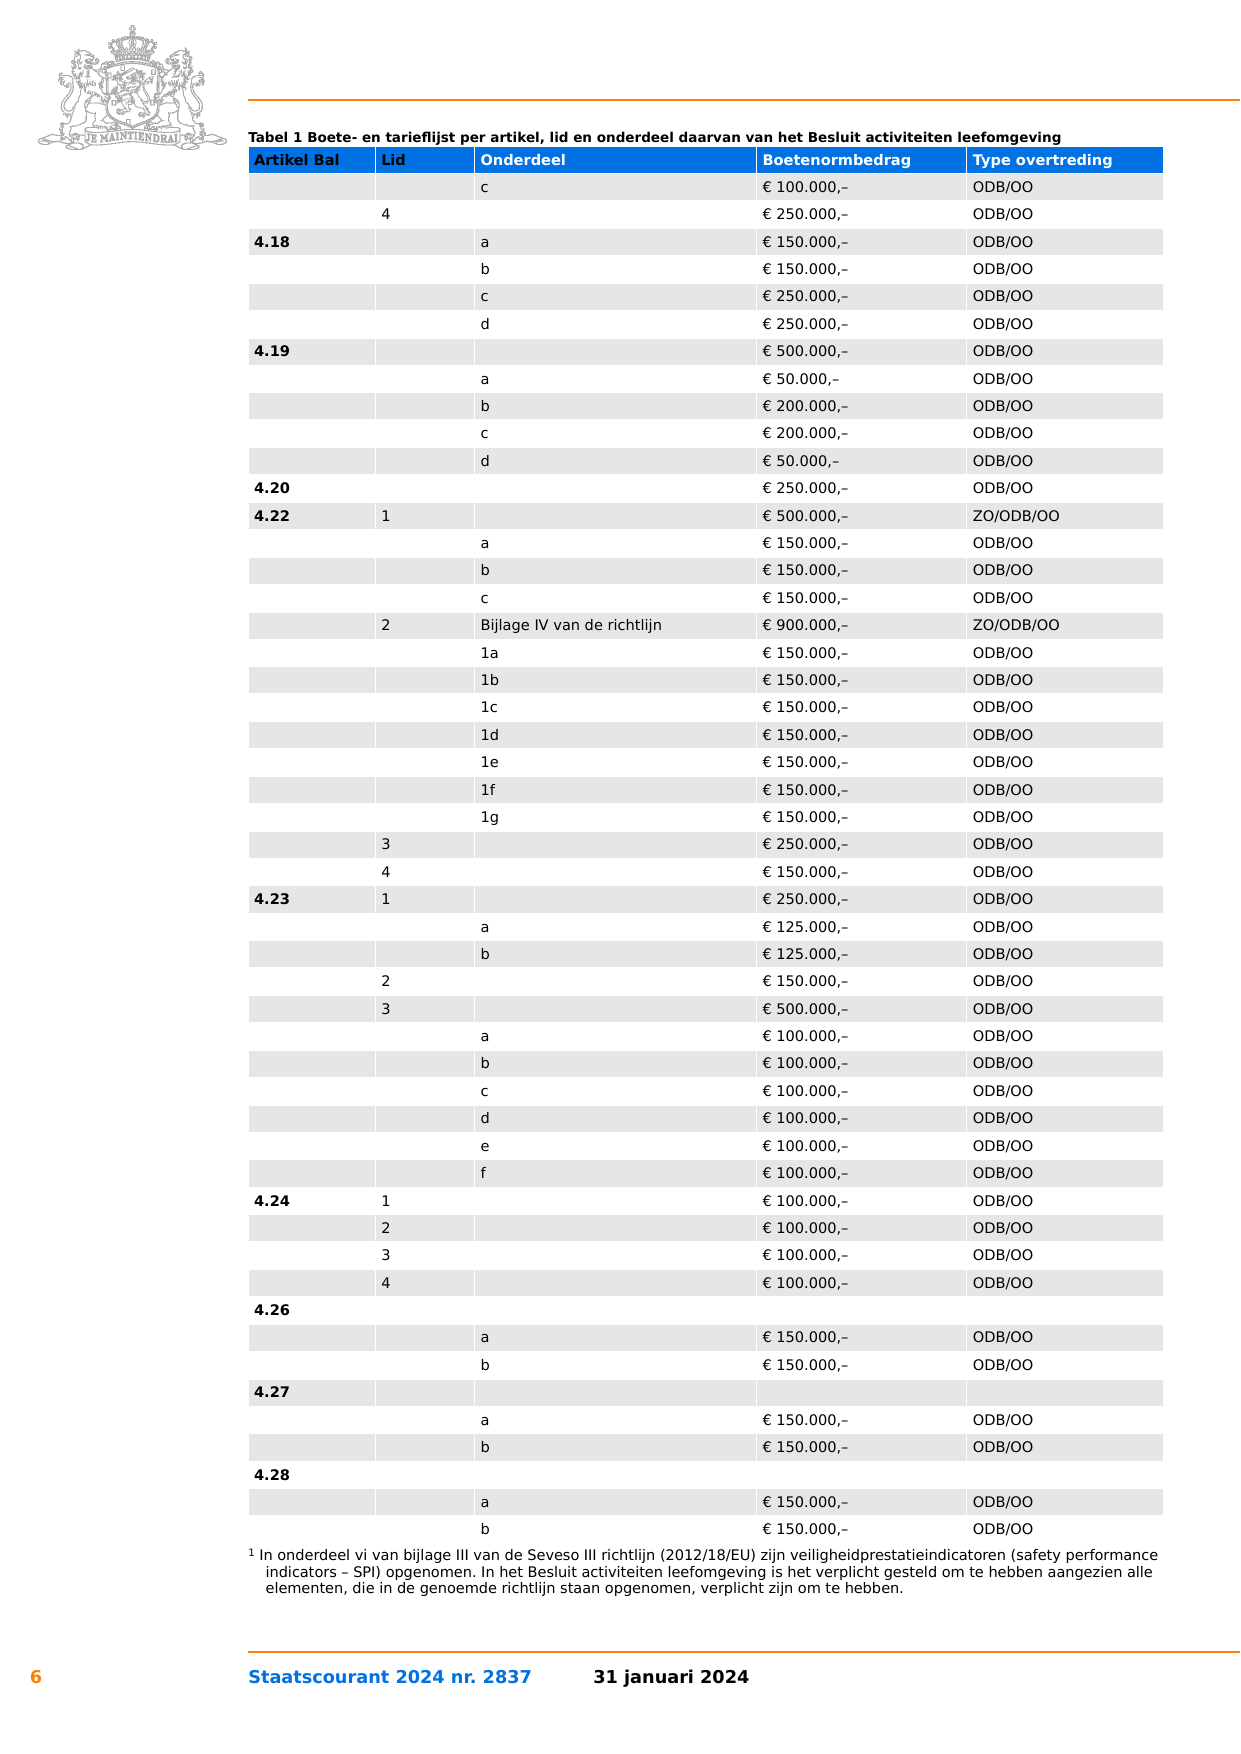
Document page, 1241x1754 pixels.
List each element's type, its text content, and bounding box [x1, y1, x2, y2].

table_cell [249, 996, 375, 1022]
table_cell c [475, 585, 756, 611]
table_cell 4 [376, 201, 474, 228]
table_cell c [475, 1078, 756, 1104]
table_cell [249, 1270, 375, 1296]
table_cell ODB/OO [967, 585, 1163, 611]
table_cell ODB/OO [967, 832, 1163, 858]
table_cell [249, 585, 375, 611]
table_cell a [475, 229, 756, 255]
table_cell € 200.000,– [757, 421, 966, 447]
table_cell € 150.000,– [757, 749, 966, 776]
table_cell [376, 804, 474, 831]
table_cell [376, 448, 474, 474]
table_cell 4.23 [249, 886, 375, 913]
table_cell € 150.000,– [757, 1516, 966, 1543]
table_cell [376, 749, 474, 776]
table_cell a [475, 1489, 756, 1515]
table_cell ODB/OO [967, 914, 1163, 940]
table_cell b [475, 1051, 756, 1077]
table_cell € 100.000,– [757, 1188, 966, 1214]
table_cell [249, 777, 375, 803]
table_cell € 500.000,– [757, 996, 966, 1022]
table_cell ZO/ODB/OO [967, 613, 1163, 639]
table_cell ODB/OO [967, 1325, 1163, 1351]
table_cell Lid [376, 147, 474, 173]
table_cell b [475, 558, 756, 584]
table_cell ODB/OO [967, 475, 1163, 502]
table_cell 1b [475, 667, 756, 693]
table_cell ODB/OO [967, 1243, 1163, 1269]
table_cell € 150.000,– [757, 1325, 966, 1351]
table_cell 1a [475, 640, 756, 666]
table_cell € 150.000,– [757, 1407, 966, 1433]
table_cell ODB/OO [967, 366, 1163, 392]
table_cell c [475, 174, 756, 200]
table_cell [376, 1106, 474, 1132]
table_cell [249, 256, 375, 283]
table_cell b [475, 1352, 756, 1378]
table_cell [376, 667, 474, 693]
table_cell 4.28 [249, 1462, 375, 1488]
table_cell [376, 1023, 474, 1050]
table_cell ODB/OO [967, 201, 1163, 228]
table_cell € 150.000,– [757, 530, 966, 557]
table_cell [249, 1325, 375, 1351]
table_cell ODB/OO [967, 1516, 1163, 1543]
table_cell ODB/OO [967, 1270, 1163, 1296]
table_cell ODB/OO [967, 667, 1163, 693]
table_cell ODB/OO [967, 859, 1163, 885]
table_cell b [475, 941, 756, 967]
table_cell d [475, 1106, 756, 1132]
table_cell [376, 1434, 474, 1461]
table_cell [376, 1133, 474, 1159]
table_cell [376, 475, 474, 502]
table_cell [249, 667, 375, 693]
table_cell ODB/OO [967, 1023, 1163, 1050]
table_cell [475, 339, 756, 365]
table_cell 2 [376, 969, 474, 995]
table_cell ODB/OO [967, 722, 1163, 748]
table_cell [475, 475, 756, 502]
table_cell [249, 1489, 375, 1515]
table_cell 4 [376, 859, 474, 885]
table_header Tabel 1 Boete- en tarieflijst per artikel, lid en onderdeel daarvan van het Besluit activiteiten leefomgeving [248, 130, 1163, 146]
table_cell [475, 969, 756, 995]
table_cell ODB/OO [967, 421, 1163, 447]
table_cell 4.24 [249, 1188, 375, 1214]
table_cell Boetenormbedrag [757, 147, 966, 173]
table_cell a [475, 1407, 756, 1433]
table_cell a [475, 366, 756, 392]
table_cell € 100.000,– [757, 1051, 966, 1077]
table_cell ODB/OO [967, 339, 1163, 365]
table_cell € 100.000,– [757, 1160, 966, 1187]
table_cell [249, 1215, 375, 1241]
table_cell [475, 1215, 756, 1241]
table_cell [249, 201, 375, 228]
table_cell € 100.000,– [757, 1106, 966, 1132]
table_cell [757, 1380, 966, 1406]
table_cell ZO/ODB/OO [967, 503, 1163, 529]
table_cell ODB/OO [967, 695, 1163, 721]
table_cell [249, 749, 375, 776]
table_cell € 150.000,– [757, 859, 966, 885]
table_cell ODB/OO [967, 969, 1163, 995]
table_cell [376, 1516, 474, 1543]
table_cell ODB/OO [967, 256, 1163, 283]
table_cell 1 In onderdeel vi van bijlage III van de Seveso III richtlijn (2012/18/EU) zijn veiligheidprestatieindicatoren (safety performance indicators – SPI) opgenomen. In het Besluit activiteiten leefomgeving is het verplicht gesteld om te hebben aangezien alle elementen, die in de genoemde richtlijn staan opgenomen, verplicht zijn om te hebben. [248, 1544, 1163, 1597]
table_cell d [475, 448, 756, 474]
table_cell € 250.000,– [757, 284, 966, 310]
table_cell [249, 1434, 375, 1461]
table_cell 1f [475, 777, 756, 803]
table_cell € 150.000,– [757, 969, 966, 995]
table_cell [249, 421, 375, 447]
table_cell e [475, 1133, 756, 1159]
table_cell [376, 558, 474, 584]
table_cell ODB/OO [967, 777, 1163, 803]
table_cell 4.19 [249, 339, 375, 365]
table_cell 3 [376, 1243, 474, 1269]
table_cell ODB/OO [967, 1407, 1163, 1433]
table_cell [249, 941, 375, 967]
table_cell ODB/OO [967, 996, 1163, 1022]
table_cell € 150.000,– [757, 695, 966, 721]
table_cell [475, 1297, 756, 1324]
table_cell [475, 1380, 756, 1406]
table_cell € 900.000,– [757, 613, 966, 639]
table_cell [249, 393, 375, 419]
table_cell [757, 1297, 966, 1324]
table_cell [249, 1352, 375, 1378]
table_cell [475, 1188, 756, 1214]
table_cell € 150.000,– [757, 1489, 966, 1515]
table_cell [249, 530, 375, 557]
table_cell ODB/OO [967, 1352, 1163, 1378]
table_cell [249, 859, 375, 885]
table_cell a [475, 530, 756, 557]
table_cell € 250.000,– [757, 475, 966, 502]
table_cell b [475, 256, 756, 283]
table_cell [475, 201, 756, 228]
table_cell [967, 1380, 1163, 1406]
table_cell [376, 1380, 474, 1406]
table_cell [376, 941, 474, 967]
table_cell € 500.000,– [757, 503, 966, 529]
table_cell [376, 695, 474, 721]
table_cell [249, 1023, 375, 1050]
table_cell € 250.000,– [757, 311, 966, 337]
table_cell [376, 1297, 474, 1324]
table_cell € 100.000,– [757, 174, 966, 200]
table_cell 3 [376, 996, 474, 1022]
table_cell € 150.000,– [757, 777, 966, 803]
table_cell [376, 722, 474, 748]
table_cell € 100.000,– [757, 1023, 966, 1050]
table_cell 1 [376, 886, 474, 913]
table_cell 4.27 [249, 1380, 375, 1406]
table_cell € 200.000,– [757, 393, 966, 419]
table_cell [376, 1489, 474, 1515]
table_cell Bijlage IV van de richtlijn [475, 613, 756, 639]
table_cell [475, 1462, 756, 1488]
table_cell € 150.000,– [757, 585, 966, 611]
table_cell 1c [475, 695, 756, 721]
table_cell 4.20 [249, 475, 375, 502]
table_cell € 100.000,– [757, 1078, 966, 1104]
table_cell ODB/OO [967, 1106, 1163, 1132]
table_cell [249, 284, 375, 310]
table_cell € 100.000,– [757, 1243, 966, 1269]
table_cell [475, 503, 756, 529]
table_cell [249, 804, 375, 831]
table_cell [249, 832, 375, 858]
table_cell [249, 1051, 375, 1077]
table_cell € 100.000,– [757, 1270, 966, 1296]
table_cell ODB/OO [967, 1051, 1163, 1077]
table_cell [376, 366, 474, 392]
table_cell [376, 1407, 474, 1433]
table_cell [249, 366, 375, 392]
table_cell [475, 1270, 756, 1296]
table_cell [376, 530, 474, 557]
picture [38, 25, 227, 150]
table_cell [249, 1078, 375, 1104]
table_cell € 150.000,– [757, 256, 966, 283]
table_cell [249, 448, 375, 474]
table_cell [249, 695, 375, 721]
table_cell € 150.000,– [757, 804, 966, 831]
table_cell [249, 311, 375, 337]
table_cell [376, 1078, 474, 1104]
table_cell € 250.000,– [757, 201, 966, 228]
table_cell [249, 640, 375, 666]
table_cell [249, 969, 375, 995]
table_cell [249, 1516, 375, 1543]
table_cell 1 [376, 1188, 474, 1214]
table_cell 2 [376, 613, 474, 639]
table_cell ODB/OO [967, 1188, 1163, 1214]
table_cell ODB/OO [967, 448, 1163, 474]
table_cell [376, 1325, 474, 1351]
table_cell f [475, 1160, 756, 1187]
table_cell b [475, 1434, 756, 1461]
table_cell € 125.000,– [757, 914, 966, 940]
table_cell [249, 1243, 375, 1269]
table_cell 1g [475, 804, 756, 831]
table_cell € 150.000,– [757, 722, 966, 748]
table_cell ODB/OO [967, 393, 1163, 419]
table_cell € 150.000,– [757, 640, 966, 666]
table_cell [475, 996, 756, 1022]
table_cell [376, 421, 474, 447]
table_cell ODB/OO [967, 1133, 1163, 1159]
table_cell [475, 859, 756, 885]
table_cell [376, 174, 474, 200]
table_cell 4.18 [249, 229, 375, 255]
table_cell € 100.000,– [757, 1215, 966, 1241]
table_cell 4.22 [249, 503, 375, 529]
table_cell Onderdeel [475, 147, 756, 173]
table_cell € 250.000,– [757, 886, 966, 913]
table_cell [249, 914, 375, 940]
table_cell c [475, 284, 756, 310]
table_cell € 150.000,– [757, 667, 966, 693]
table_cell € 50.000,– [757, 448, 966, 474]
table_cell ODB/OO [967, 886, 1163, 913]
table_cell € 150.000,– [757, 1434, 966, 1461]
table_cell 1e [475, 749, 756, 776]
table_cell a [475, 914, 756, 940]
table_cell 3 [376, 832, 474, 858]
table_cell 1 [376, 503, 474, 529]
table_cell [249, 1133, 375, 1159]
table_cell € 50.000,– [757, 366, 966, 392]
table_cell ODB/OO [967, 229, 1163, 255]
table_cell [757, 1462, 966, 1488]
table_cell a [475, 1023, 756, 1050]
table_cell € 250.000,– [757, 832, 966, 858]
table_cell [475, 886, 756, 913]
table_cell € 500.000,– [757, 339, 966, 365]
table_cell € 150.000,– [757, 229, 966, 255]
table_cell [249, 558, 375, 584]
table_cell b [475, 393, 756, 419]
table_cell ODB/OO [967, 1078, 1163, 1104]
table_cell [249, 1407, 375, 1433]
table_cell c [475, 421, 756, 447]
table_cell [376, 256, 474, 283]
table_cell [376, 640, 474, 666]
table_cell [376, 585, 474, 611]
table_cell € 125.000,– [757, 941, 966, 967]
table_cell ODB/OO [967, 1215, 1163, 1241]
table_cell [967, 1462, 1163, 1488]
table_cell [249, 613, 375, 639]
table_cell 4 [376, 1270, 474, 1296]
table_cell € 100.000,– [757, 1133, 966, 1159]
table_cell d [475, 311, 756, 337]
table_cell [475, 832, 756, 858]
table_cell [376, 914, 474, 940]
table_cell [376, 777, 474, 803]
table_cell ODB/OO [967, 311, 1163, 337]
table_cell [376, 229, 474, 255]
table_cell [376, 284, 474, 310]
table_cell € 150.000,– [757, 1352, 966, 1378]
table_cell ODB/OO [967, 284, 1163, 310]
table_cell [475, 1243, 756, 1269]
table_cell [376, 393, 474, 419]
table_cell [376, 1352, 474, 1378]
table_cell [376, 1462, 474, 1488]
table_cell ODB/OO [967, 640, 1163, 666]
table_cell ODB/OO [967, 174, 1163, 200]
table_cell € 150.000,– [757, 558, 966, 584]
table_cell ODB/OO [967, 1434, 1163, 1461]
table_cell 4.26 [249, 1297, 375, 1324]
table_cell ODB/OO [967, 941, 1163, 967]
table_cell [249, 722, 375, 748]
table_cell ODB/OO [967, 1160, 1163, 1187]
table_cell Artikel Bal [249, 147, 375, 173]
table_cell [249, 174, 375, 200]
table_cell 1d [475, 722, 756, 748]
table_cell 2 [376, 1215, 474, 1241]
table_cell [967, 1297, 1163, 1324]
table_cell [376, 1051, 474, 1077]
table_cell Type overtreding [967, 147, 1163, 173]
table_cell ODB/OO [967, 558, 1163, 584]
table_cell ODB/OO [967, 804, 1163, 831]
table_cell ODB/OO [967, 749, 1163, 776]
table_cell a [475, 1325, 756, 1351]
table_cell [376, 339, 474, 365]
table_cell b [475, 1516, 756, 1543]
table_cell [376, 1160, 474, 1187]
table_cell [249, 1160, 375, 1187]
table_cell [249, 1106, 375, 1132]
table_cell ODB/OO [967, 530, 1163, 557]
table_cell ODB/OO [967, 1489, 1163, 1515]
table_cell [376, 311, 474, 337]
